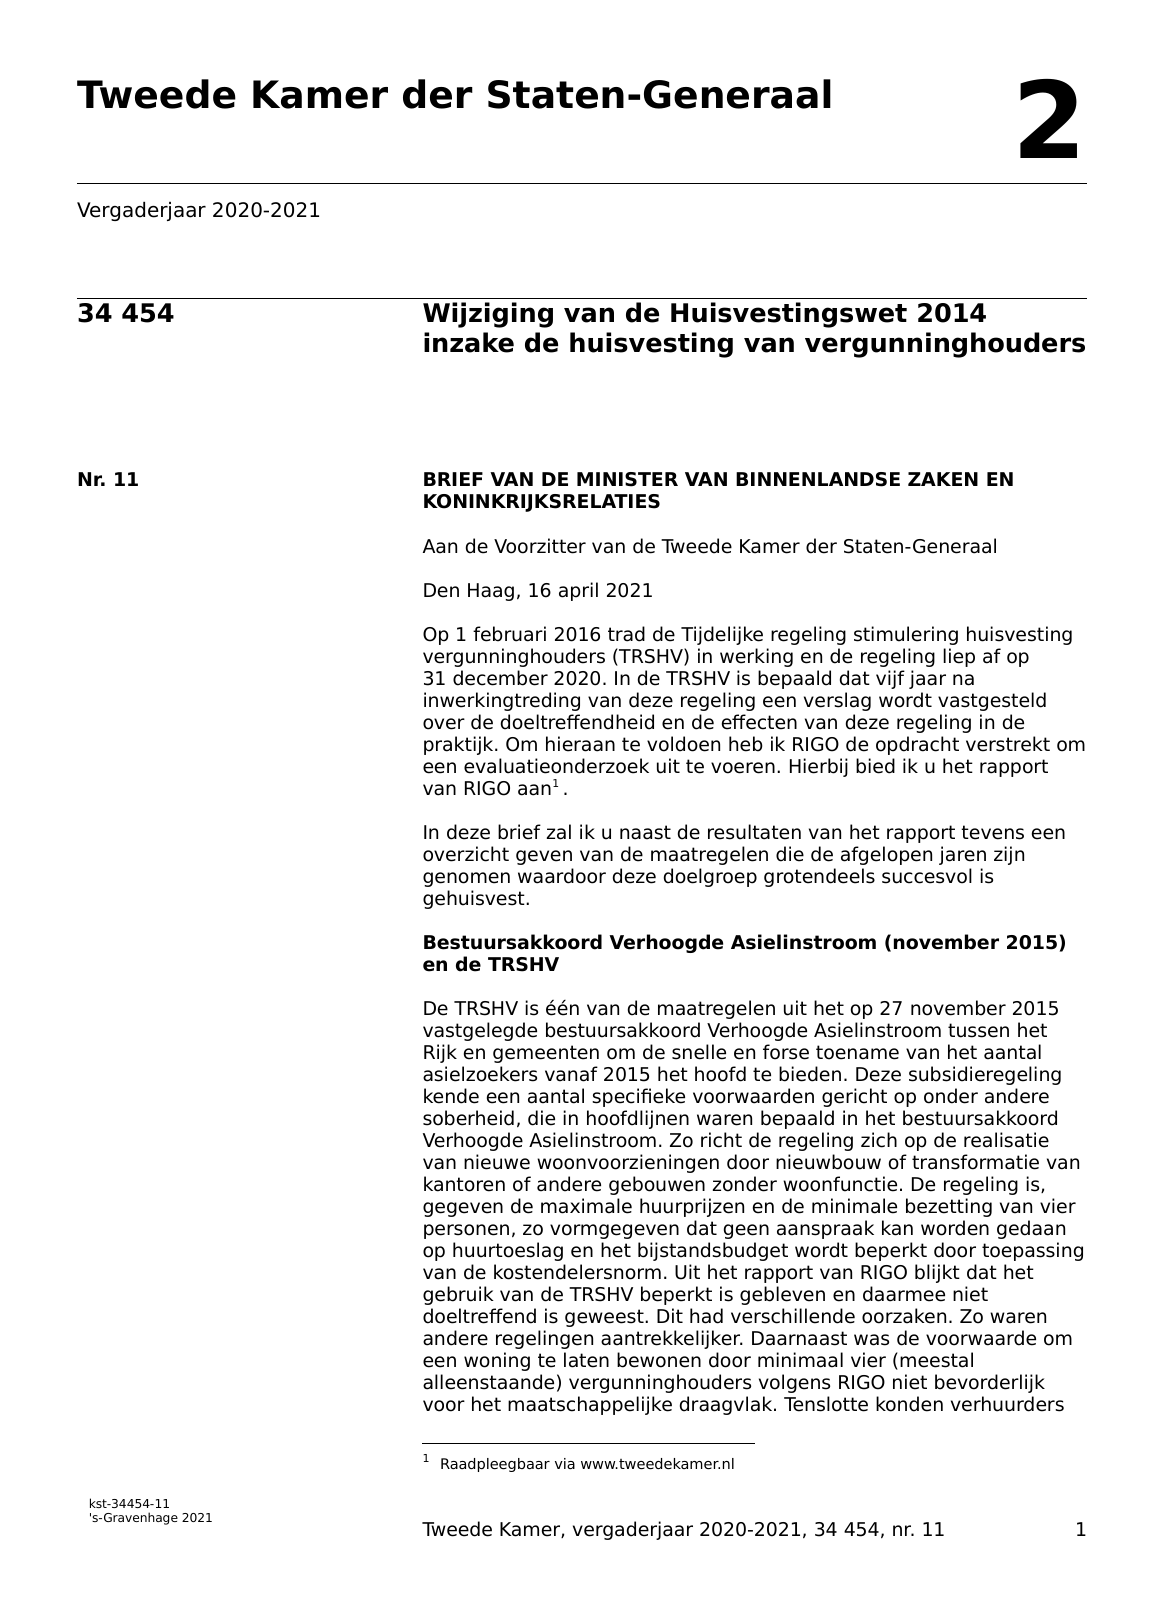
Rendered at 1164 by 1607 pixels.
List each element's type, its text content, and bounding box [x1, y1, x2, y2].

text Aan de Voorzitter van de Tweede Kamer der Staten-Generaal [422, 536, 1087, 557]
table_header 2 [886, 59, 1087, 183]
text 's-Gravenhage 2021 [88, 1511, 323, 1525]
table_header Tweede Kamer der Staten-Generaal [77, 59, 886, 183]
subtitle Nr. 11 BRIEF VAN DE MINISTER VAN BINNENLANDSE ZAKEN EN KONINKRIJKSRELATIES [77, 469, 1087, 513]
text In deze brief zal ik u naast de resultaten van het rapport tevens een overzicht geven van de maatregelen die de afgelopen jaren zijn genomen waardoor deze doelgroep grotendeels succesvol is gehuisvest. [422, 822, 1087, 910]
table_cell Vergaderjaar 2020-2021 [77, 184, 1087, 298]
subtitle Bestuursakkoord Verhoogde Asielinstroom (november 2015) en de TRSHV [422, 932, 1087, 976]
text Op 1 februari 2016 trad de Tijdelijke regeling stimulering huisvesting vergunninghouders (TRSHV) in werking en de regeling liep af op 31 december 2020. In de TRSHV is bepaald dat vijf jaar na inwerkingtreding van deze regeling een verslag wordt vastgesteld over de doeltreffendheid en de effecten van deze regeling in de praktijk. Om hieraan te voldoen heb ik RIGO de opdracht verstrekt om een evaluatieonderzoek uit te voeren. Hierbij bied ik u het rapport van RIGO aan. [422, 624, 1087, 800]
text Den Haag, 16 april 2021 [422, 580, 1087, 602]
text Raadpleegbaar via www.tweedekamer.nl [422, 1452, 1087, 1474]
text kst-34454-11 [88, 1497, 323, 1511]
subtitle 34 454 Wijziging van de Huisvestingswet 2014 inzake de huisvesting van vergunninghouders [77, 299, 1087, 358]
text De TRSHV is één van de maatregelen uit het op 27 november 2015 vastgelegde bestuursakkoord Verhoogde Asielinstroom tussen het Rijk en gemeenten om de snelle en forse toename van het aantal asielzoekers vanaf 2015 het hoofd te bieden. Deze subsidieregeling kende een aantal specifieke voorwaarden gericht op onder andere soberheid, die in hoofdlijnen waren bepaald in het bestuursakkoord Verhoogde Asielinstroom. Zo richt de regeling zich op de realisatie van nieuwe woonvoorzieningen door nieuwbouw of transformatie van kantoren of andere gebouwen zonder woonfunctie. De regeling is, gegeven de maximale huurprijzen en de minimale bezetting van vier personen, zo vormgegeven dat geen aanspraak kan worden gedaan op huurtoeslag en het bijstandsbudget wordt beperkt door toepassing van de kostendelersnorm. Uit het rapport van RIGO blijkt dat het gebruik van de TRSHV beperkt is gebleven en daarmee niet doeltreffend is geweest. Dit had verschillende oorzaken. Zo waren andere regelingen aantrekkelijker. Daarnaast was de voorwaarde om een woning te laten bewonen door minimaal vier (meestal alleenstaande) vergunninghouders volgens RIGO niet bevorderlijk voor het maatschappelijke draagvlak. Tenslotte konden verhuurders [422, 998, 1087, 1416]
